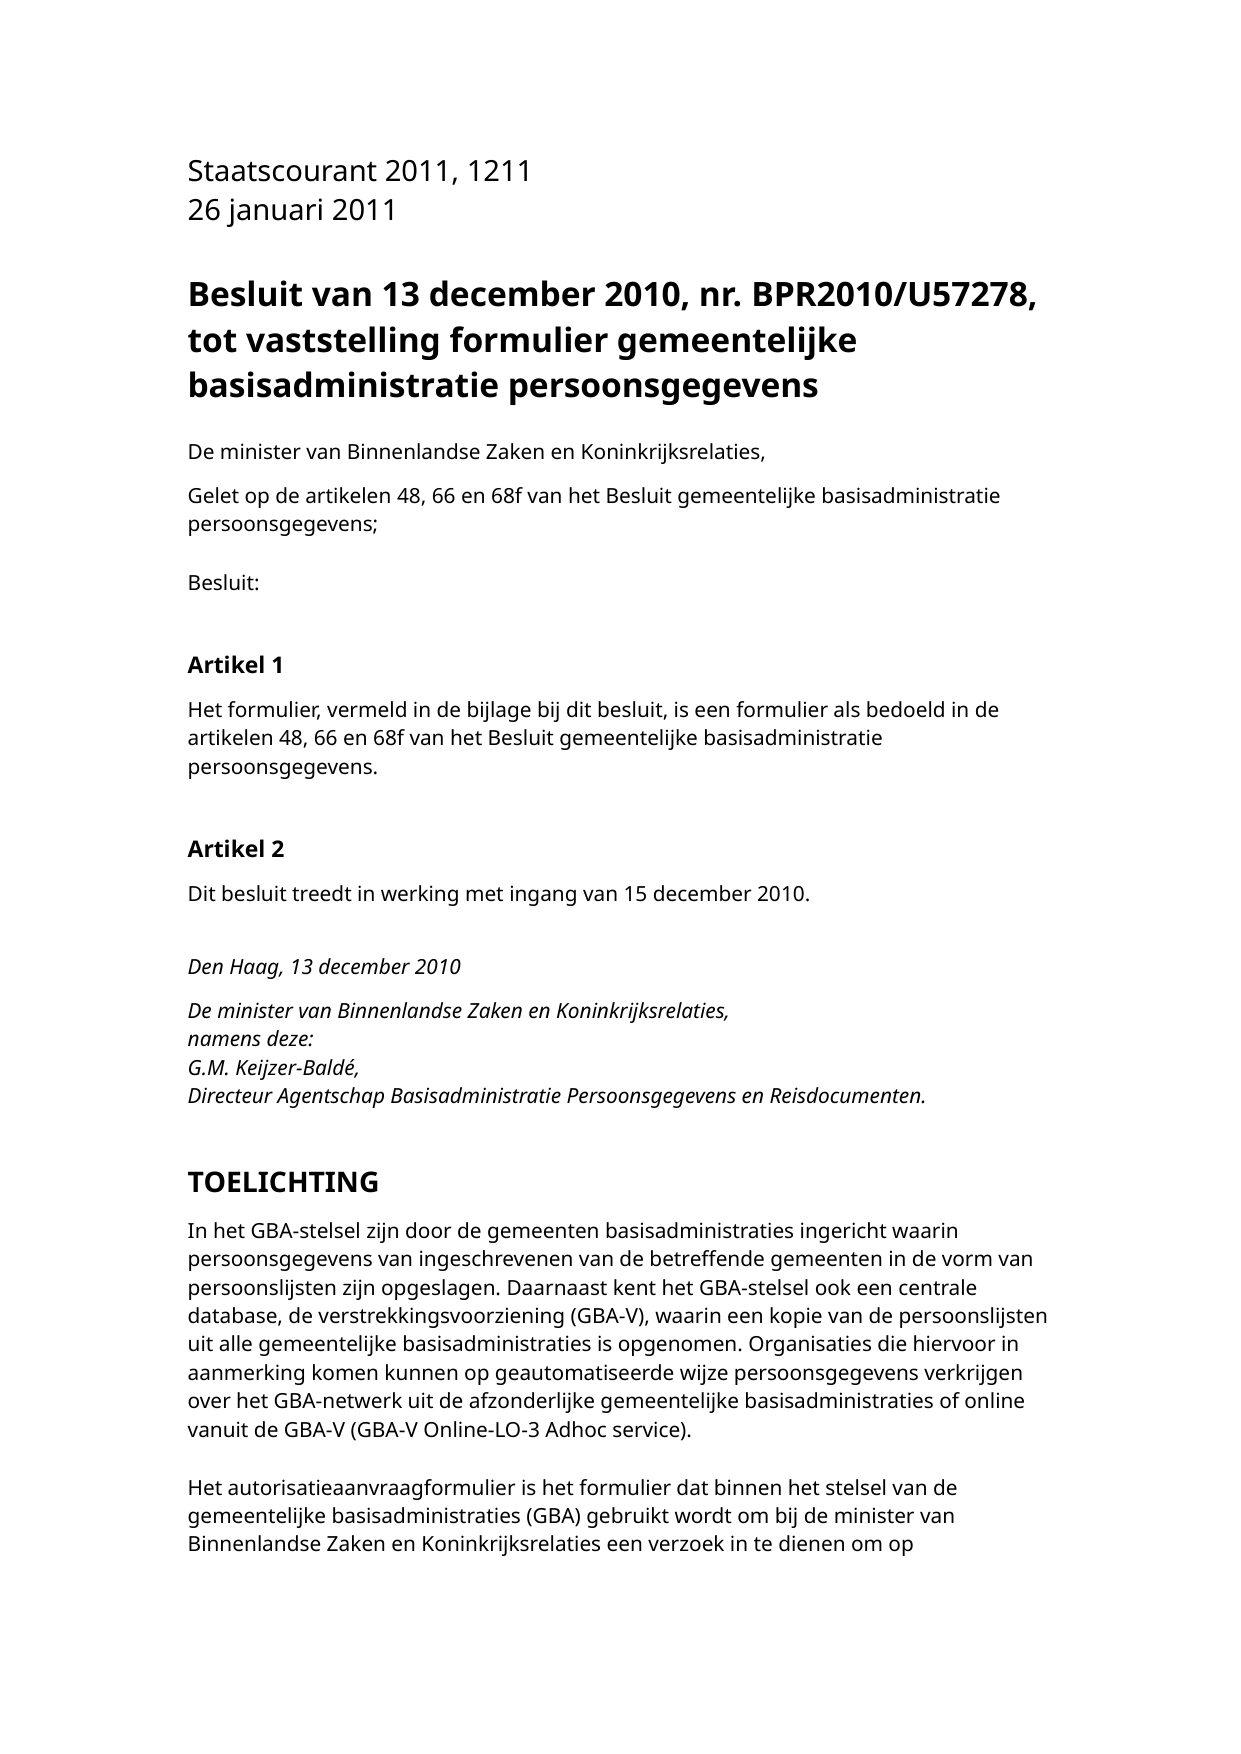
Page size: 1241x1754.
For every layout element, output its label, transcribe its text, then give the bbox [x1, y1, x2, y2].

text 26 januari 2011 [187, 190, 1053, 229]
text Het formulier, vermeld in de bijlage bij dit besluit, is een formulier als bedoeld in de artikelen 48, 66 en 68f van het Besluit gemeentelijke basisadministratie persoonsgegevens. [187, 695, 1053, 780]
text Staatscourant 2011, 1211 [187, 150, 1053, 190]
text Besluit: [187, 568, 1053, 596]
text Den Haag, 13 december 2010 [187, 952, 1053, 981]
text Dit besluit treedt in werking met ingang van 15 december 2010. [187, 879, 1053, 907]
text namens deze: [187, 1024, 1053, 1053]
text Directeur Agentschap Basisadministratie Persoonsgegevens en Reisdocumenten. [187, 1081, 1053, 1109]
subtitle Artikel 1 [187, 649, 1053, 680]
text In het GBA-stelsel zijn door de gemeenten basisadministraties ingericht waarin persoonsgegevens van ingeschrevenen van de betreffende gemeenten in de vorm van persoonslijsten zijn opgeslagen. Daarnaast kent het GBA-stelsel ook een centrale database, de verstrekkingsvoorziening (GBA-V), waarin een kopie van de persoonslijsten uit alle gemeentelijke basisadministraties is opgenomen. Organisaties die hiervoor in aanmerking komen kunnen op geautomatiseerde wijze persoonsgegevens verkrijgen over het GBA-netwerk uit de afzonderlijke gemeentelijke basisadministraties of online vanuit de GBA-V (GBA-V Online-LO-3 Adhoc service). [187, 1216, 1053, 1443]
text Gelet op de artikelen 48, 66 en 68f van het Besluit gemeentelijke basisadministratie persoonsgegevens; [187, 481, 1053, 538]
text G.M. Keijzer-Baldé, [187, 1053, 1053, 1081]
subtitle Besluit van 13 december 2010, nr. BPR2010/U57278, tot vaststelling formulier gemeentelijke basisadministratie persoonsgegevens [187, 271, 1053, 407]
subtitle TOELICHTING [187, 1162, 1053, 1201]
text Het autorisatieaanvraagformulier is het formulier dat binnen het stelsel van de gemeentelijke basisadministraties (GBA) gebruikt wordt om bij de minister van Binnenlandse Zaken en Koninkrijksrelaties een verzoek in te dienen om op [187, 1473, 1053, 1558]
subtitle Artikel 2 [187, 833, 1053, 864]
text De minister van Binnenlandse Zaken en Koninkrijksrelaties, [187, 996, 1053, 1024]
text De minister van Binnenlandse Zaken en Koninkrijksrelaties, [187, 437, 1053, 466]
